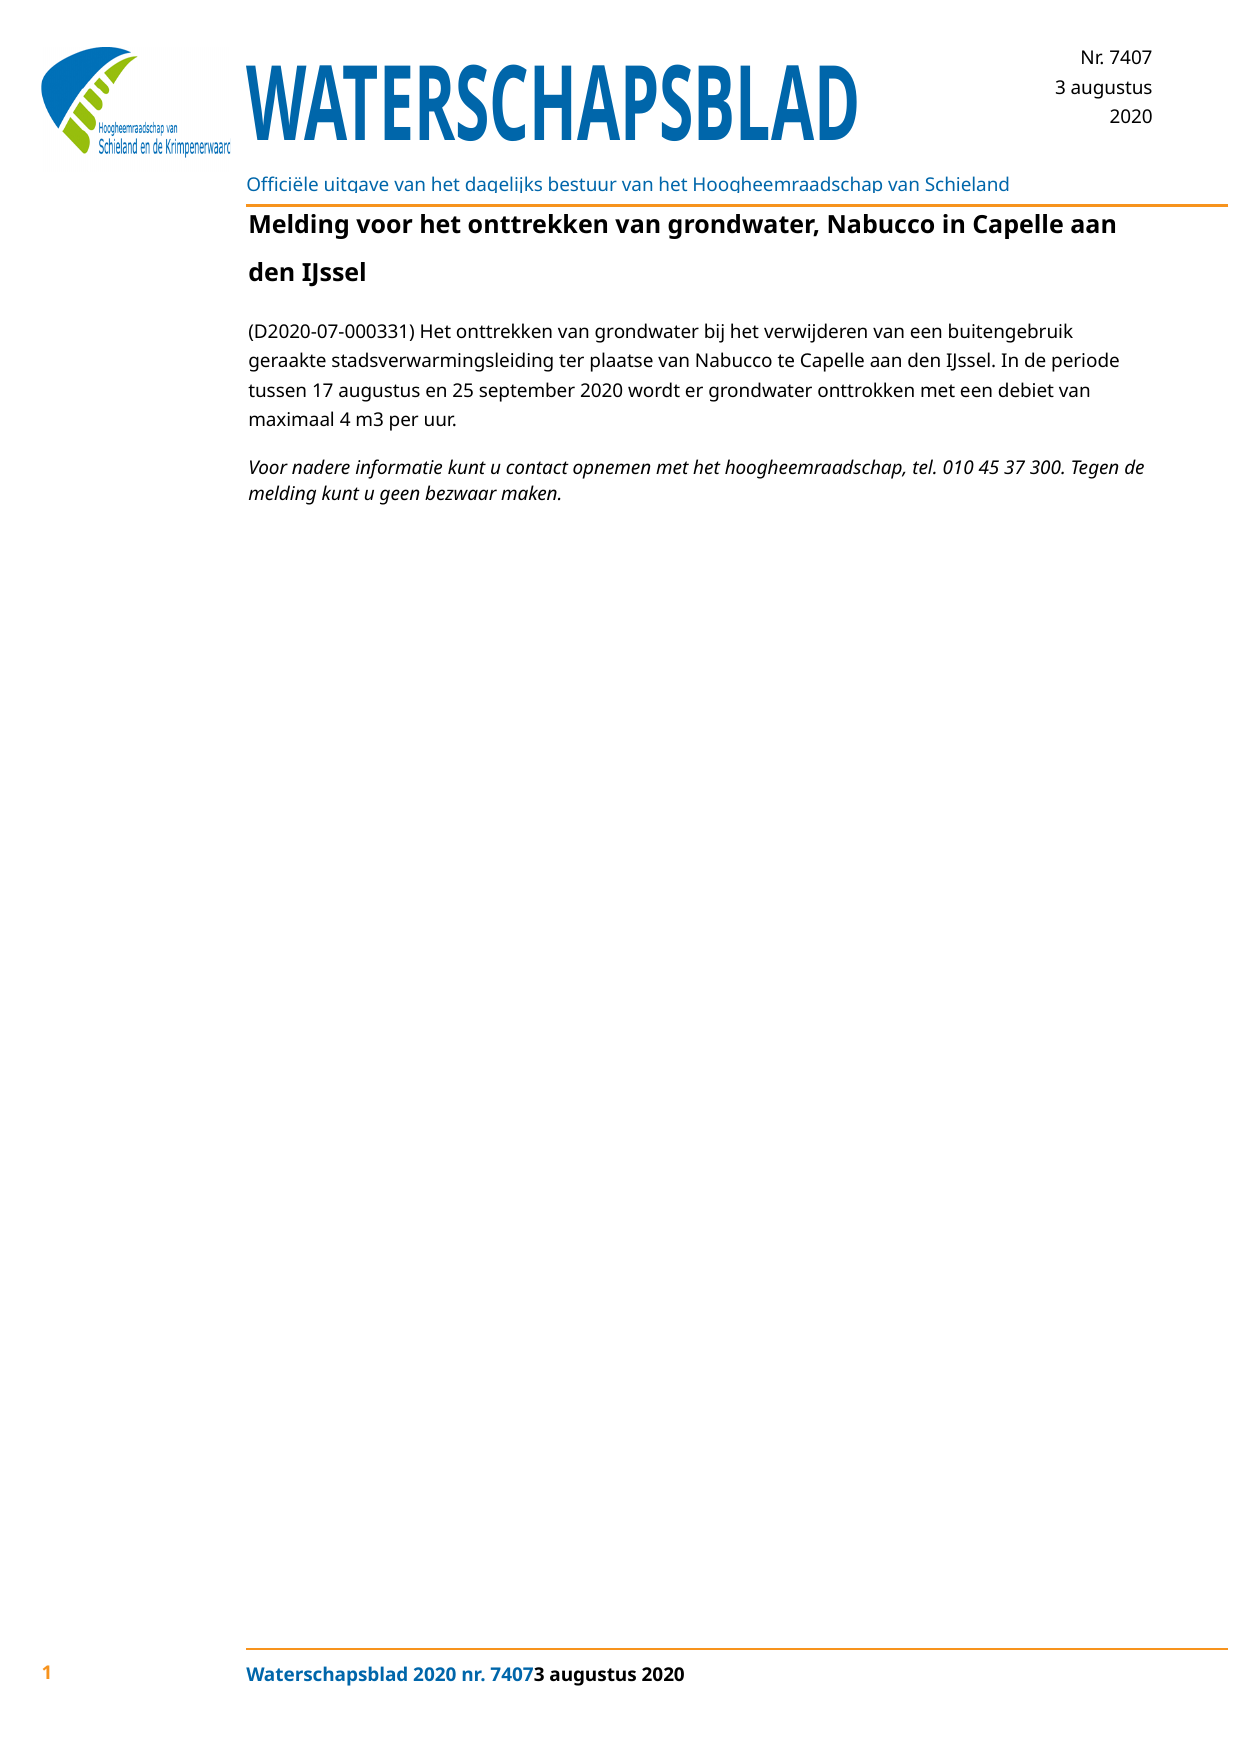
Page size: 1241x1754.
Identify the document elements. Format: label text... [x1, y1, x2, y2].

picture [41, 47, 231, 172]
text Melding voor het onttrekken van grondwater, Nabucco in Capelle aan den IJssel [248, 207, 1152, 288]
text Voor nadere informatie kunt u contact opnemen met het hoogheemraadschap, tel. 010 45 37 300. Tegen de melding kunt u geen bezwaar maken. [248, 454, 1152, 506]
text (D2020-07-000331) Het onttrekken van grondwater bij het verwijderen van een buitengebruik geraakte stadsverwarmingsleiding ter plaatse van Nabucco te Capelle aan den IJssel. In de periode tussen 17 augustus en 25 september 2020 wordt er grondwater onttrokken met een debiet van maximaal 4 m3 per uur. [248, 318, 1152, 432]
